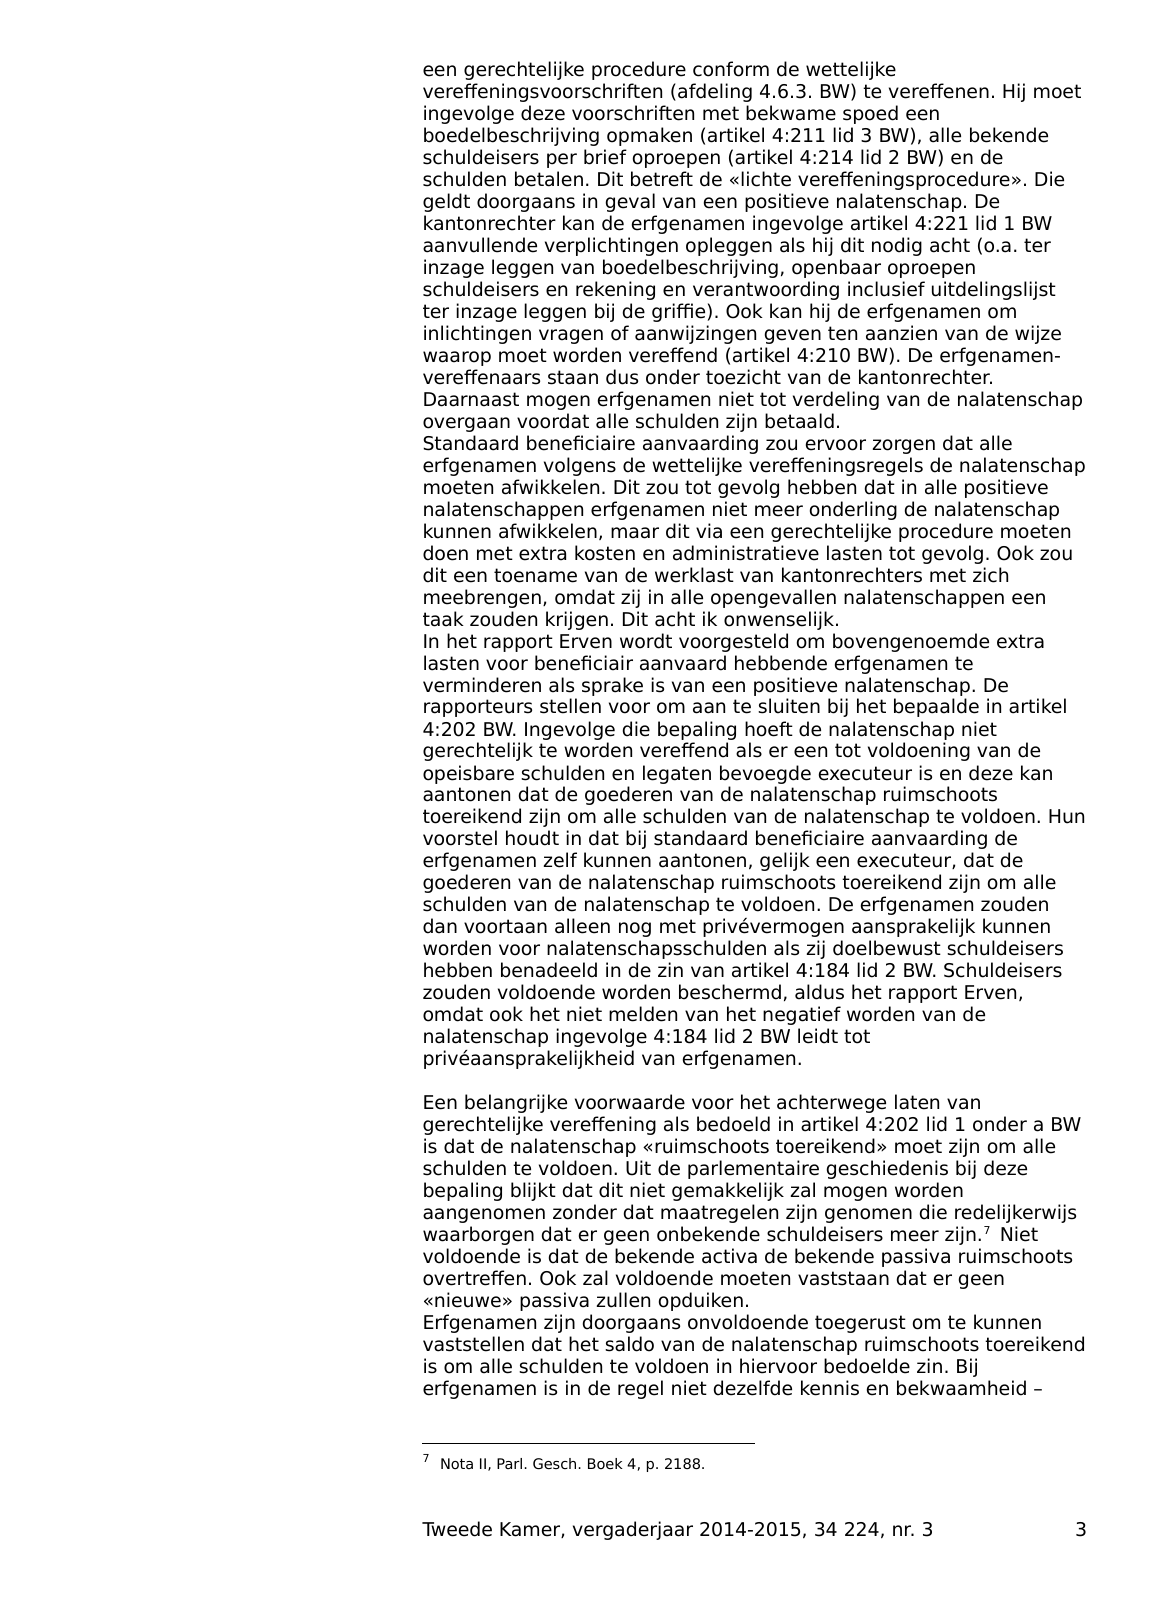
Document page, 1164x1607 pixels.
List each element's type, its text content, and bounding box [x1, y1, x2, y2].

text Een belangrijke voorwaarde voor het achterwege laten van gerechtelijke vereffening als bedoeld in artikel 4:202 lid 1 onder a BW is dat de nalatenschap «ruimschoots toereikend» moet zijn om alle schulden te voldoen. Uit de parlementaire geschiedenis bij deze bepaling blijkt dat dit niet gemakkelijk zal mogen worden aangenomen zonder dat maatregelen zijn genomen die redelijkerwijs waarborgen dat er geen onbekende schuldeisers meer zijn. Niet voldoende is dat de bekende activa de bekende passiva ruimschoots overtreffen. Ook zal voldoende moeten vaststaan dat er geen «nieuwe» passiva zullen opduiken. [422, 1092, 1087, 1312]
text In het rapport Erven wordt voorgesteld om bovengenoemde extra lasten voor beneficiair aanvaard hebbende erfgenamen te verminderen als sprake is van een positieve nalatenschap. De rapporteurs stellen voor om aan te sluiten bij het bepaalde in artikel 4:202 BW. Ingevolge die bepaling hoeft de nalatenschap niet gerechtelijk te worden vereffend als er een tot voldoening van de opeisbare schulden en legaten bevoegde executeur is en deze kan aantonen dat de goederen van de nalatenschap ruimschoots toereikend zijn om alle schulden van de nalatenschap te voldoen. Hun voorstel houdt in dat bij standaard beneficiaire aanvaarding de erfgenamen zelf kunnen aantonen, gelijk een executeur, dat de goederen van de nalatenschap ruimschoots toereikend zijn om alle schulden van de nalatenschap te voldoen. De erfgenamen zouden dan voortaan alleen nog met privévermogen aansprakelijk kunnen worden voor nalatenschapsschulden als zij doelbewust schuldeisers hebben benadeeld in de zin van artikel 4:184 lid 2 BW. Schuldeisers zouden voldoende worden beschermd, aldus het rapport Erven, omdat ook het niet melden van het negatief worden van de nalatenschap ingevolge 4:184 lid 2 BW leidt tot privéaansprakelijkheid van erfgenamen. [422, 631, 1087, 1070]
text Erfgenamen zijn doorgaans onvoldoende toegerust om te kunnen vaststellen dat het saldo van de nalatenschap ruimschoots toereikend is om alle schulden te voldoen in hiervoor bedoelde zin. Bij erfgenamen is in de regel niet dezelfde kennis en bekwaamheid – [422, 1312, 1087, 1400]
text Nota II, Parl. Gesch. Boek 4, p. 2188. [422, 1452, 1087, 1474]
text Standaard beneficiaire aanvaarding zou ervoor zorgen dat alle erfgenamen volgens de wettelijke vereffeningsregels de nalatenschap moeten afwikkelen. Dit zou tot gevolg hebben dat in alle positieve nalatenschappen erfgenamen niet meer onderling de nalatenschap kunnen afwikkelen, maar dit via een gerechtelijke procedure moeten doen met extra kosten en administratieve lasten tot gevolg. Ook zou dit een toename van de werklast van kantonrechters met zich meebrengen, omdat zij in alle opengevallen nalatenschappen een taak zouden krijgen. Dit acht ik onwenselijk. [422, 433, 1087, 631]
text een gerechtelijke procedure conform de wettelijke vereffeningsvoorschriften (afdeling 4.6.3. BW) te vereffenen. Hij moet ingevolge deze voorschriften met bekwame spoed een boedelbeschrijving opmaken (artikel 4:211 lid 3 BW), alle bekende schuldeisers per brief oproepen (artikel 4:214 lid 2 BW) en de schulden betalen. Dit betreft de «lichte vereffeningsprocedure». Die geldt doorgaans in geval van een positieve nalatenschap. De kantonrechter kan de erfgenamen ingevolge artikel 4:221 lid 1 BW aanvullende verplichtingen opleggen als hij dit nodig acht (o.a. ter inzage leggen van boedelbeschrijving, openbaar oproepen schuldeisers en rekening en verantwoording inclusief uitdelingslijst ter inzage leggen bij de griffie). Ook kan hij de erfgenamen om inlichtingen vragen of aanwijzingen geven ten aanzien van de wijze waarop moet worden vereffend (artikel 4:210 BW). De erfgenamen-vereffenaars staan dus onder toezicht van de kantonrechter. Daarnaast mogen erfgenamen niet tot verdeling van de nalatenschap overgaan voordat alle schulden zijn betaald. [422, 59, 1087, 433]
